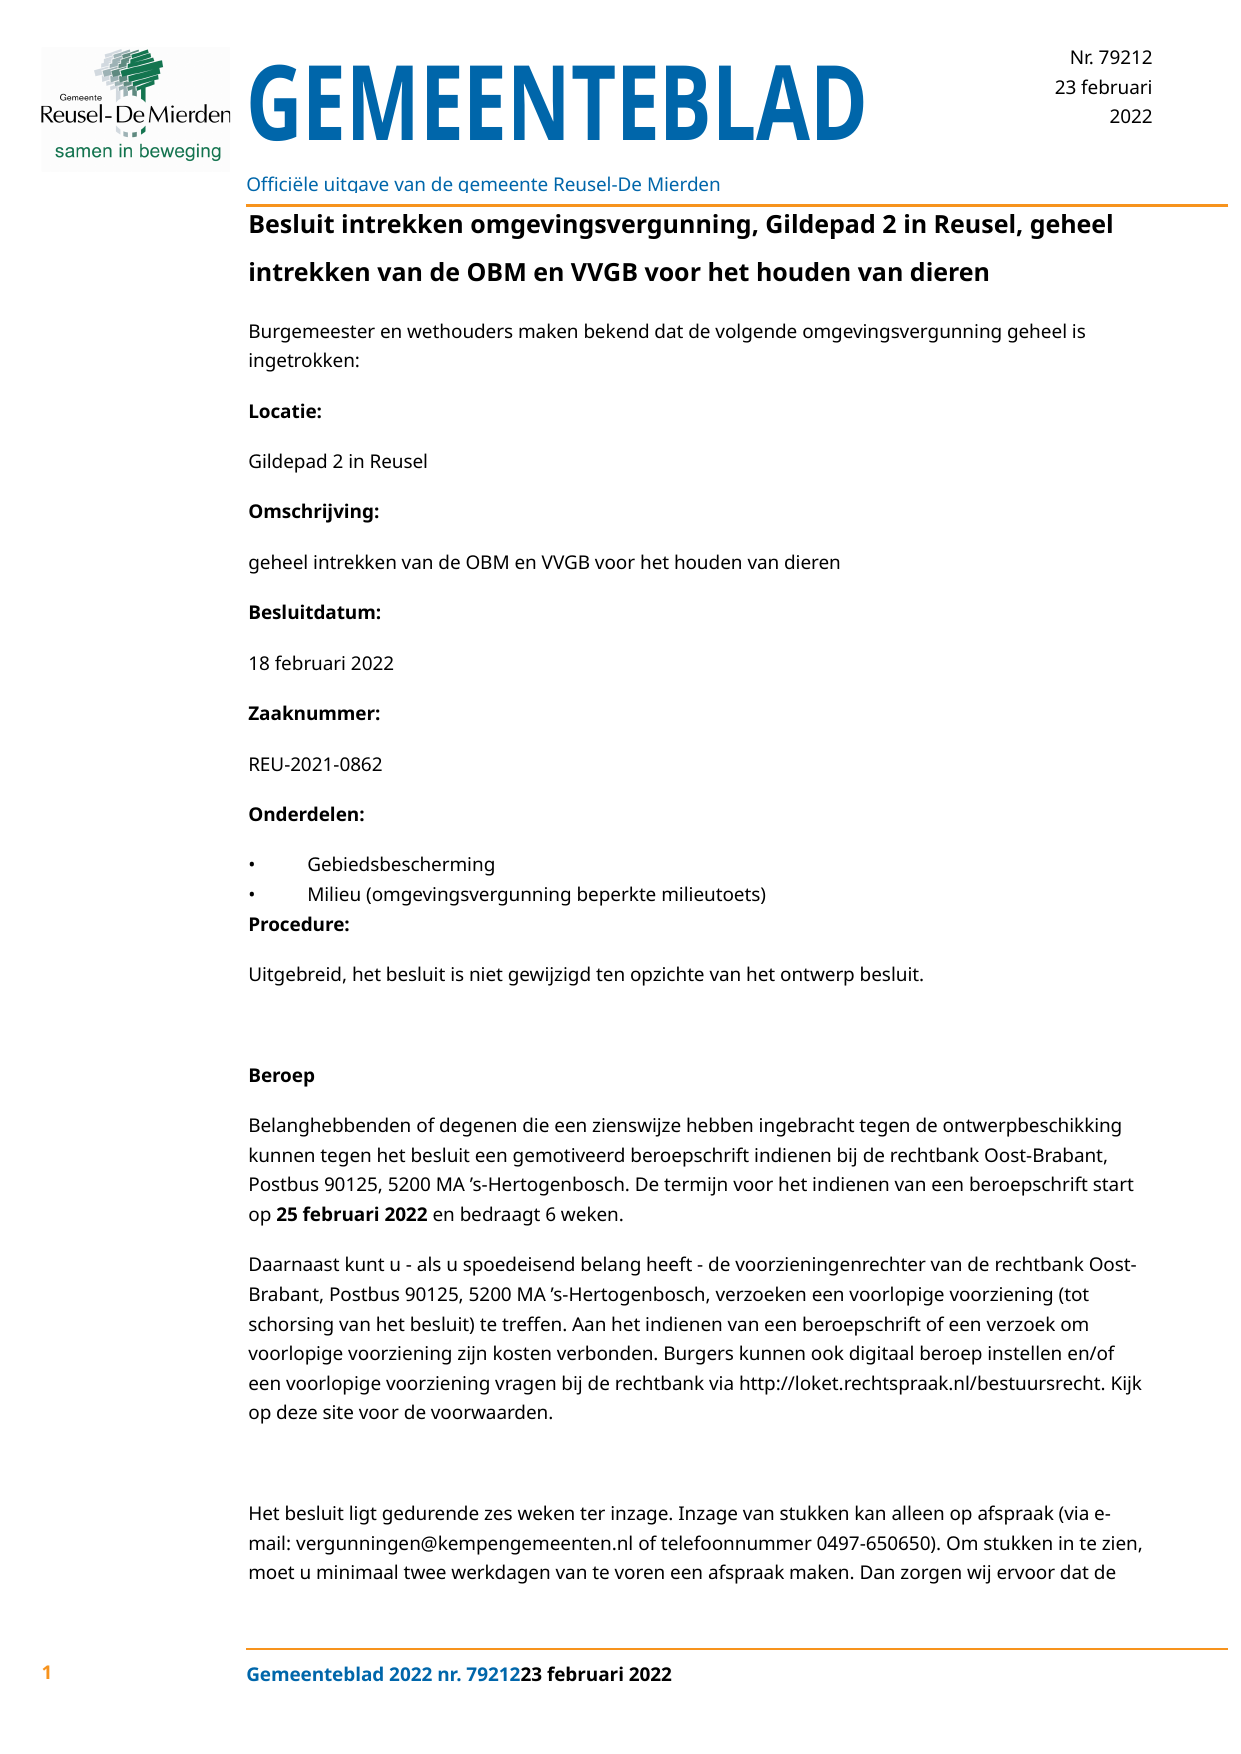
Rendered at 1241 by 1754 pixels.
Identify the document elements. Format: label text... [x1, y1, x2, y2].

text 18 februari 2022 [248, 650, 1152, 676]
text Uitgebreid, het besluit is niet gewijzigd ten opzichte van het ontwerp besluit. [248, 961, 1152, 987]
text Besluit intrekken omgevingsvergunning, Gildepad 2 in Reusel, geheel intrekken van de OBM en VVGB voor het houden van dieren [248, 207, 1152, 288]
text geheel intrekken van de OBM en VVGB voor het houden van dieren [248, 549, 1152, 575]
text Onderdelen: [248, 801, 1152, 827]
list Milieu (omgevingsvergunning beperkte milieutoets) [248, 881, 1152, 907]
text REU-2021-0862 [248, 751, 1152, 777]
text Besluitdatum: [248, 599, 1152, 625]
picture [41, 47, 231, 172]
text Het besluit ligt gedurende zes weken ter inzage. Inzage van stukken kan alleen op afspraak (via e-mail: vergunningen@kempengemeenten.nl of telefoonnummer 0497-650650). Om stukken in te zien, moet u minimaal twee werkdagen van te voren een afspraak maken. Dan zorgen wij ervoor dat de [248, 1500, 1152, 1585]
text Belanghebbenden of degenen die een zienswijze hebben ingebracht tegen de ontwerpbeschikking kunnen tegen het besluit een gemotiveerd beroepschrift indienen bij de rechtbank Oost-Brabant, Postbus 90125, 5200 MA ’s-Hertogenbosch. De termijn voor het indienen van een beroepschrift start op 25 februari 2022 en bedraagt 6 weken. [248, 1112, 1152, 1227]
text Daarnaast kunt u - als u spoedeisend belang heeft - de voorzieningenrechter van de rechtbank Oost-Brabant, Postbus 90125, 5200 MA ’s-Hertogenbosch, verzoeken een voorlopige voorziening (tot schorsing van het besluit) te treffen. Aan het indienen van een beroepschrift of een verzoek om voorlopige voorziening zijn kosten verbonden. Burgers kunnen ook digitaal beroep instellen en/of een voorlopige voorziening vragen bij de rechtbank via http://loket.rechtspraak.nl/bestuursrecht. Kijk op deze site voor de voorwaarden. [248, 1252, 1152, 1425]
text Procedure: [248, 911, 1152, 937]
text Locatie: [248, 398, 1152, 424]
text Zaaknummer: [248, 700, 1152, 726]
list Gebiedsbescherming [248, 852, 1152, 877]
text Burgemeester en wethouders maken bekend dat de volgende omgevingsvergunning geheel is ingetrokken: [248, 318, 1152, 373]
text Gildepad 2 in Reusel [248, 448, 1152, 474]
text Omschrijving: [248, 499, 1152, 524]
text Beroep [248, 1062, 1152, 1088]
